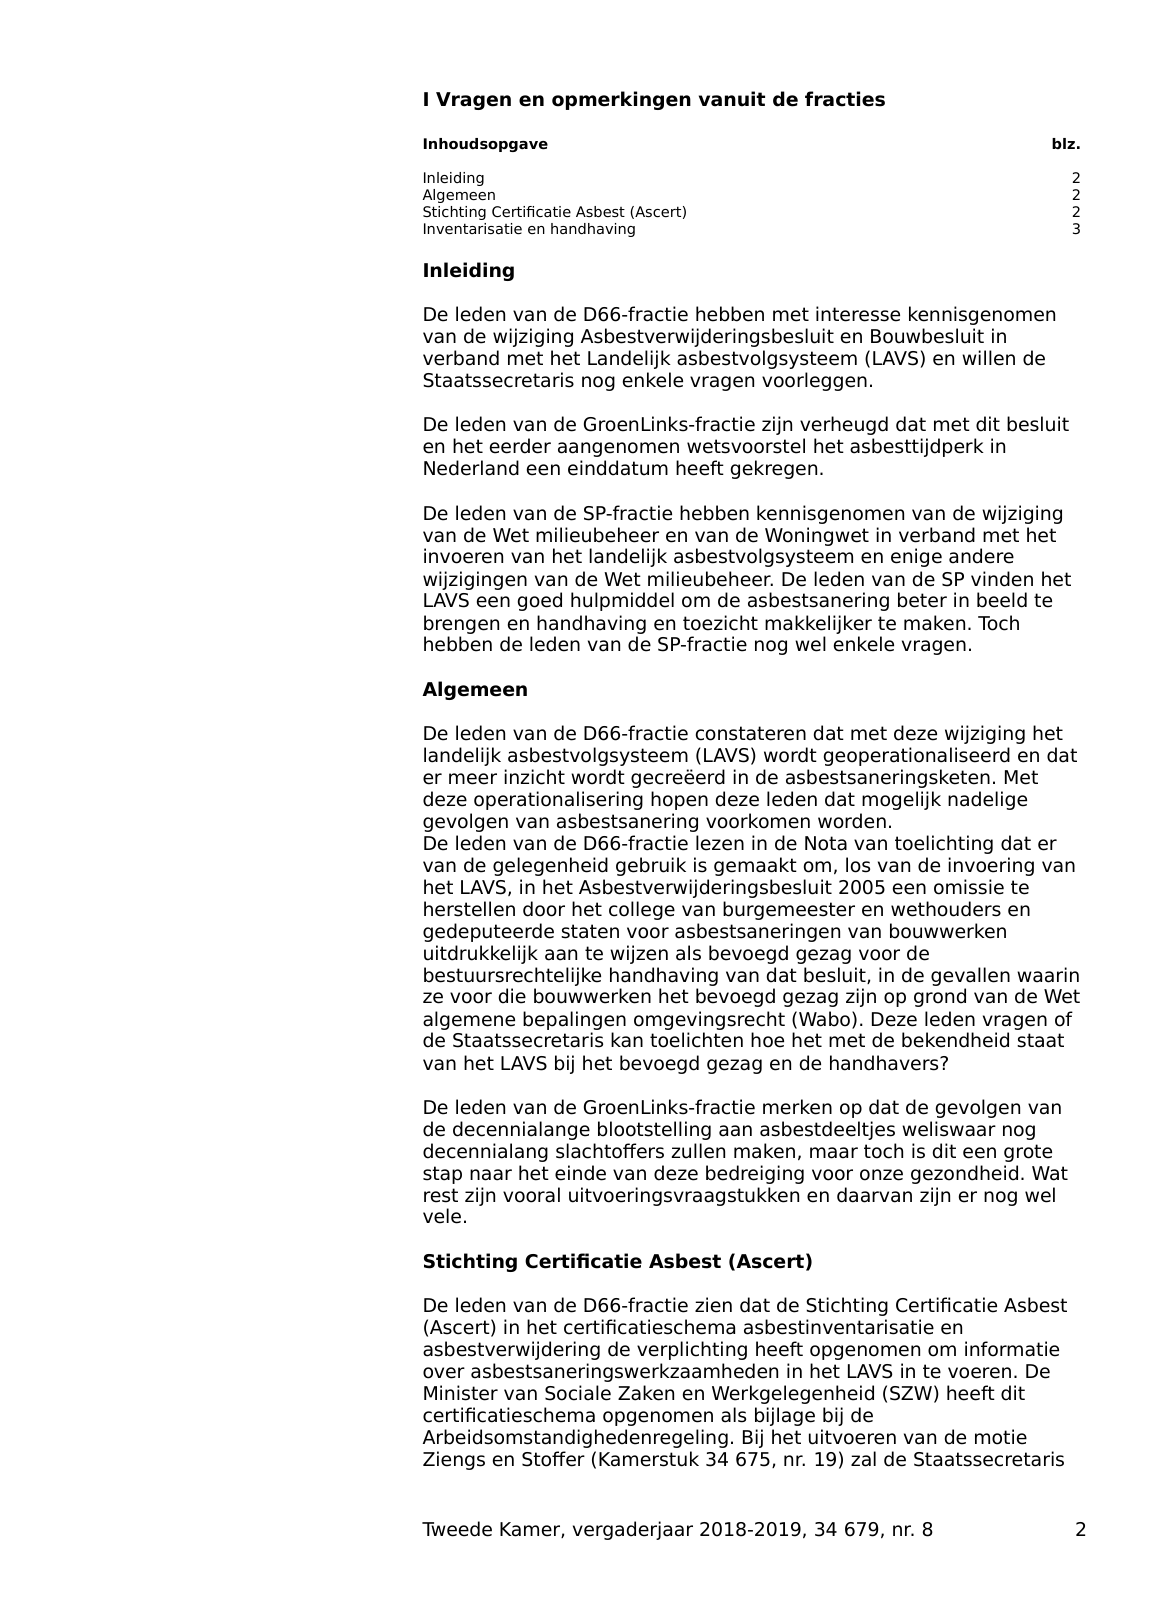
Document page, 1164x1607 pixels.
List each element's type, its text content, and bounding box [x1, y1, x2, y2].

table_cell Inventarisatie en handhaving [422, 221, 1013, 238]
table_cell Algemeen [422, 187, 1013, 204]
table_cell [1013, 153, 1087, 170]
subtitle Stichting Certificatie Asbest (Ascert) [422, 1251, 1087, 1273]
table_header Inhoudsopgave [422, 136, 1013, 153]
text De leden van de D66-fractie constateren dat met deze wijziging het landelijk asbestvolgsysteem (LAVS) wordt geoperationaliseerd en dat er meer inzicht wordt gecreëerd in de asbestsaneringsketen. Met deze operationalisering hopen deze leden dat mogelijk nadelige gevolgen van asbestsanering voorkomen worden. [422, 723, 1087, 833]
text De leden van de D66-fractie hebben met interesse kennisgenomen van de wijziging Asbestverwijderingsbesluit en Bouwbesluit in verband met het Landelijk asbestvolgsysteem (LAVS) en willen de Staatssecretaris nog enkele vragen voorleggen. [422, 304, 1087, 392]
text De leden van de GroenLinks-fractie merken op dat de gevolgen van de decennialange blootstelling aan asbestdeeltjes weliswaar nog decennialang slachtoffers zullen maken, maar toch is dit een grote stap naar het einde van deze bedreiging voor onze gezondheid. Wat rest zijn vooral uitvoeringsvraagstukken en daarvan zijn er nog wel vele. [422, 1097, 1087, 1228]
table_cell Inleiding [422, 170, 1013, 187]
subtitle I Vragen en opmerkingen vanuit de fracties [422, 89, 1087, 111]
table_cell 2 [1013, 170, 1087, 187]
table_cell Stichting Certificatie Asbest (Ascert) [422, 204, 1013, 221]
table_cell [422, 153, 1013, 170]
table_cell 2 [1013, 187, 1087, 204]
subtitle Algemeen [422, 678, 1087, 701]
text De leden van de D66-fractie lezen in de Nota van toelichting dat er van de gelegenheid gebruik is gemaakt om, los van de invoering van het LAVS, in het Asbestverwijderingsbesluit 2005 een omissie te herstellen door het college van burgemeester en wethouders en gedeputeerde staten voor asbestsaneringen van bouwwerken uitdrukkelijk aan te wijzen als bevoegd gezag voor de bestuursrechtelijke handhaving van dat besluit, in de gevallen waarin ze voor die bouwwerken het bevoegd gezag zijn op grond van de Wet algemene bepalingen omgevingsrecht (Wabo). Deze leden vragen of de Staatssecretaris kan toelichten hoe het met de bekendheid staat van het LAVS bij het bevoegd gezag en de handhavers? [422, 833, 1087, 1074]
table_header blz. [1013, 136, 1087, 153]
text De leden van de GroenLinks-fractie zijn verheugd dat met dit besluit en het eerder aangenomen wetsvoorstel het asbesttijdperk in Nederland een einddatum heeft gekregen. [422, 414, 1087, 480]
table_cell 2 [1013, 204, 1087, 221]
subtitle Inleiding [422, 260, 1087, 282]
table_cell 3 [1013, 221, 1087, 238]
text De leden van de SP-fractie hebben kennisgenomen van de wijziging van de Wet milieubeheer en van de Woningwet in verband met het invoeren van het landelijk asbestvolgsysteem en enige andere wijzigingen van de Wet milieubeheer. De leden van de SP vinden het LAVS een goed hulpmiddel om de asbestsanering beter in beeld te brengen en handhaving en toezicht makkelijker te maken. Toch hebben de leden van de SP-fractie nog wel enkele vragen. [422, 502, 1087, 656]
text De leden van de D66-fractie zien dat de Stichting Certificatie Asbest (Ascert) in het certificatieschema asbestinventarisatie en asbestverwijdering de verplichting heeft opgenomen om informatie over asbestsaneringswerkzaamheden in het LAVS in te voeren. De Minister van Sociale Zaken en Werkgelegenheid (SZW) heeft dit certificatieschema opgenomen als bijlage bij de Arbeidsomstandighedenregeling. Bij het uitvoeren van de motie Ziengs en Stoffer (Kamerstuk 34 675, nr. 19) zal de Staatssecretaris [422, 1295, 1087, 1471]
